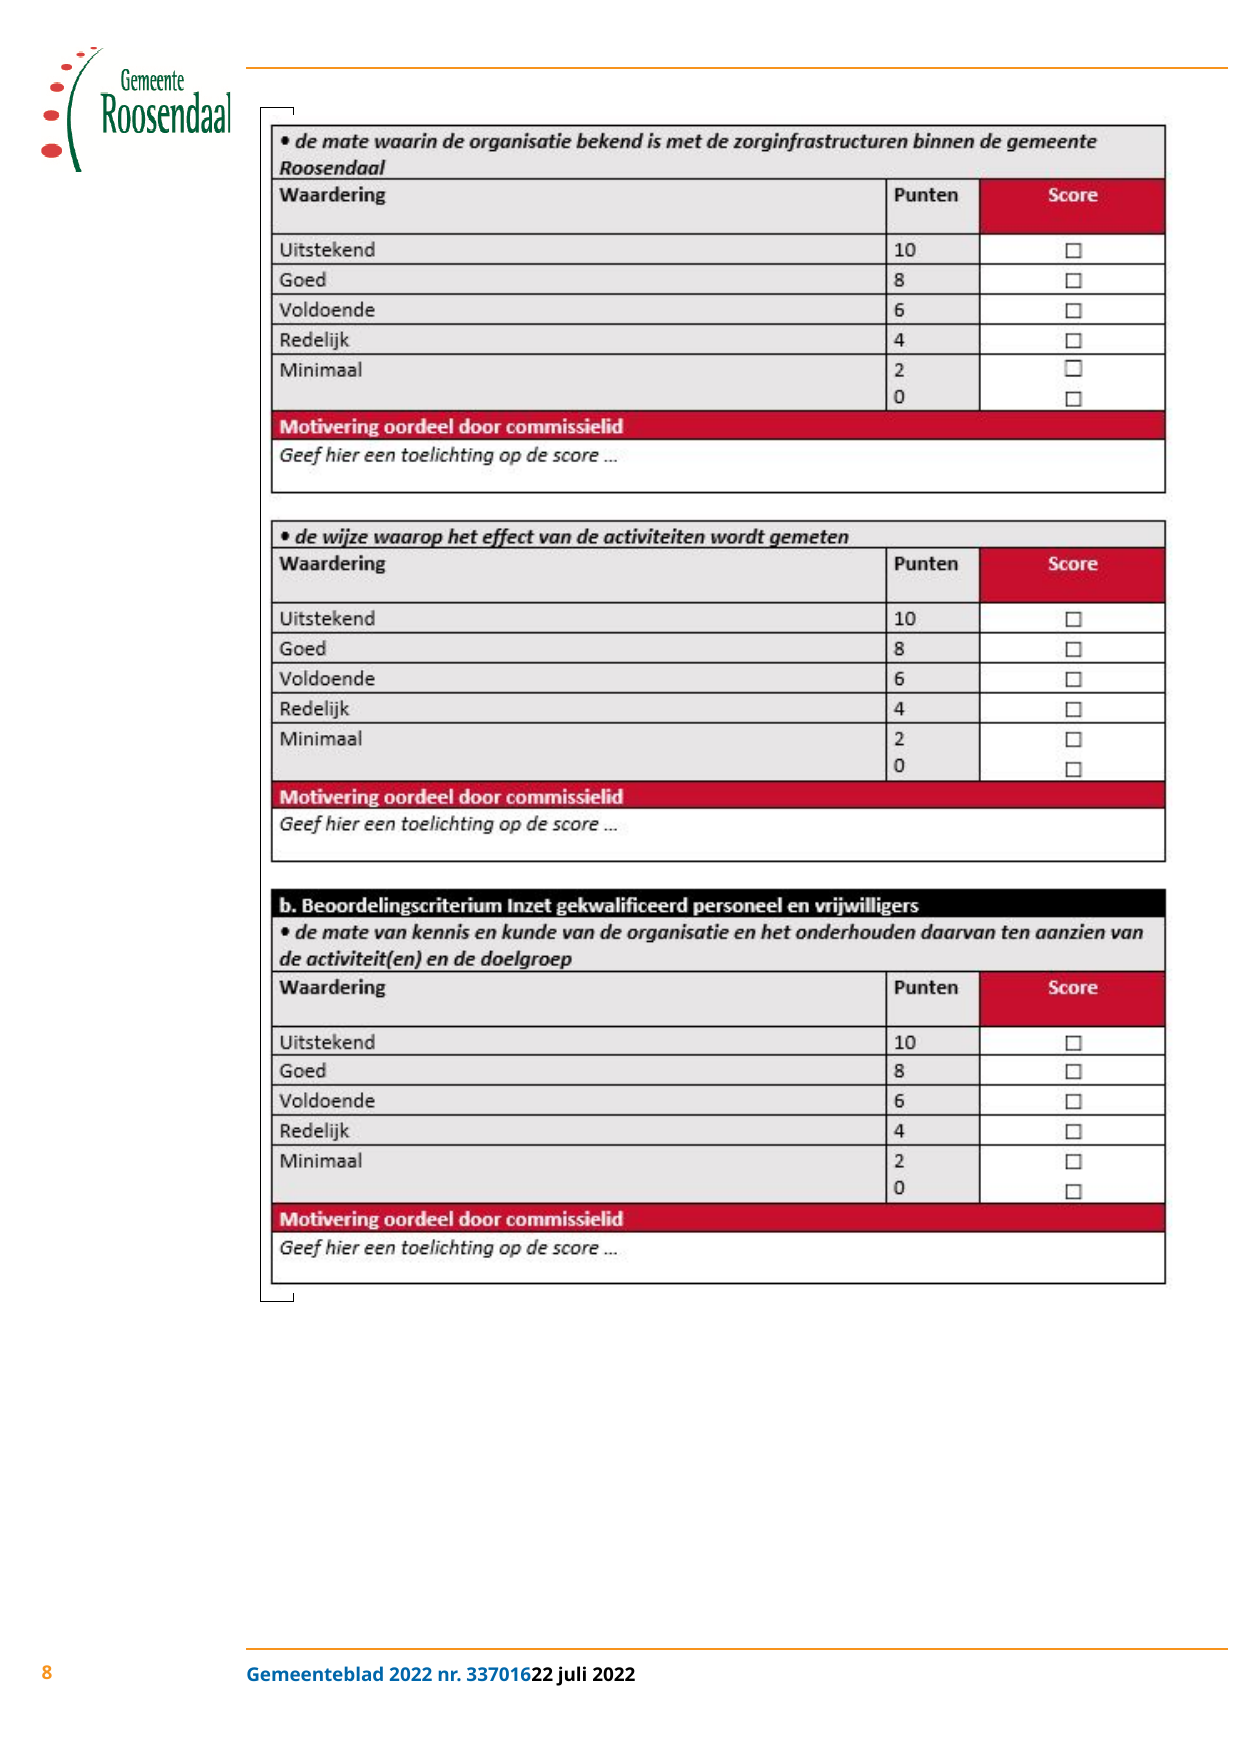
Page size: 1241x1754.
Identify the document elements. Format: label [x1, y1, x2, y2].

picture [41, 47, 231, 172]
picture [268, 115, 1173, 1293]
